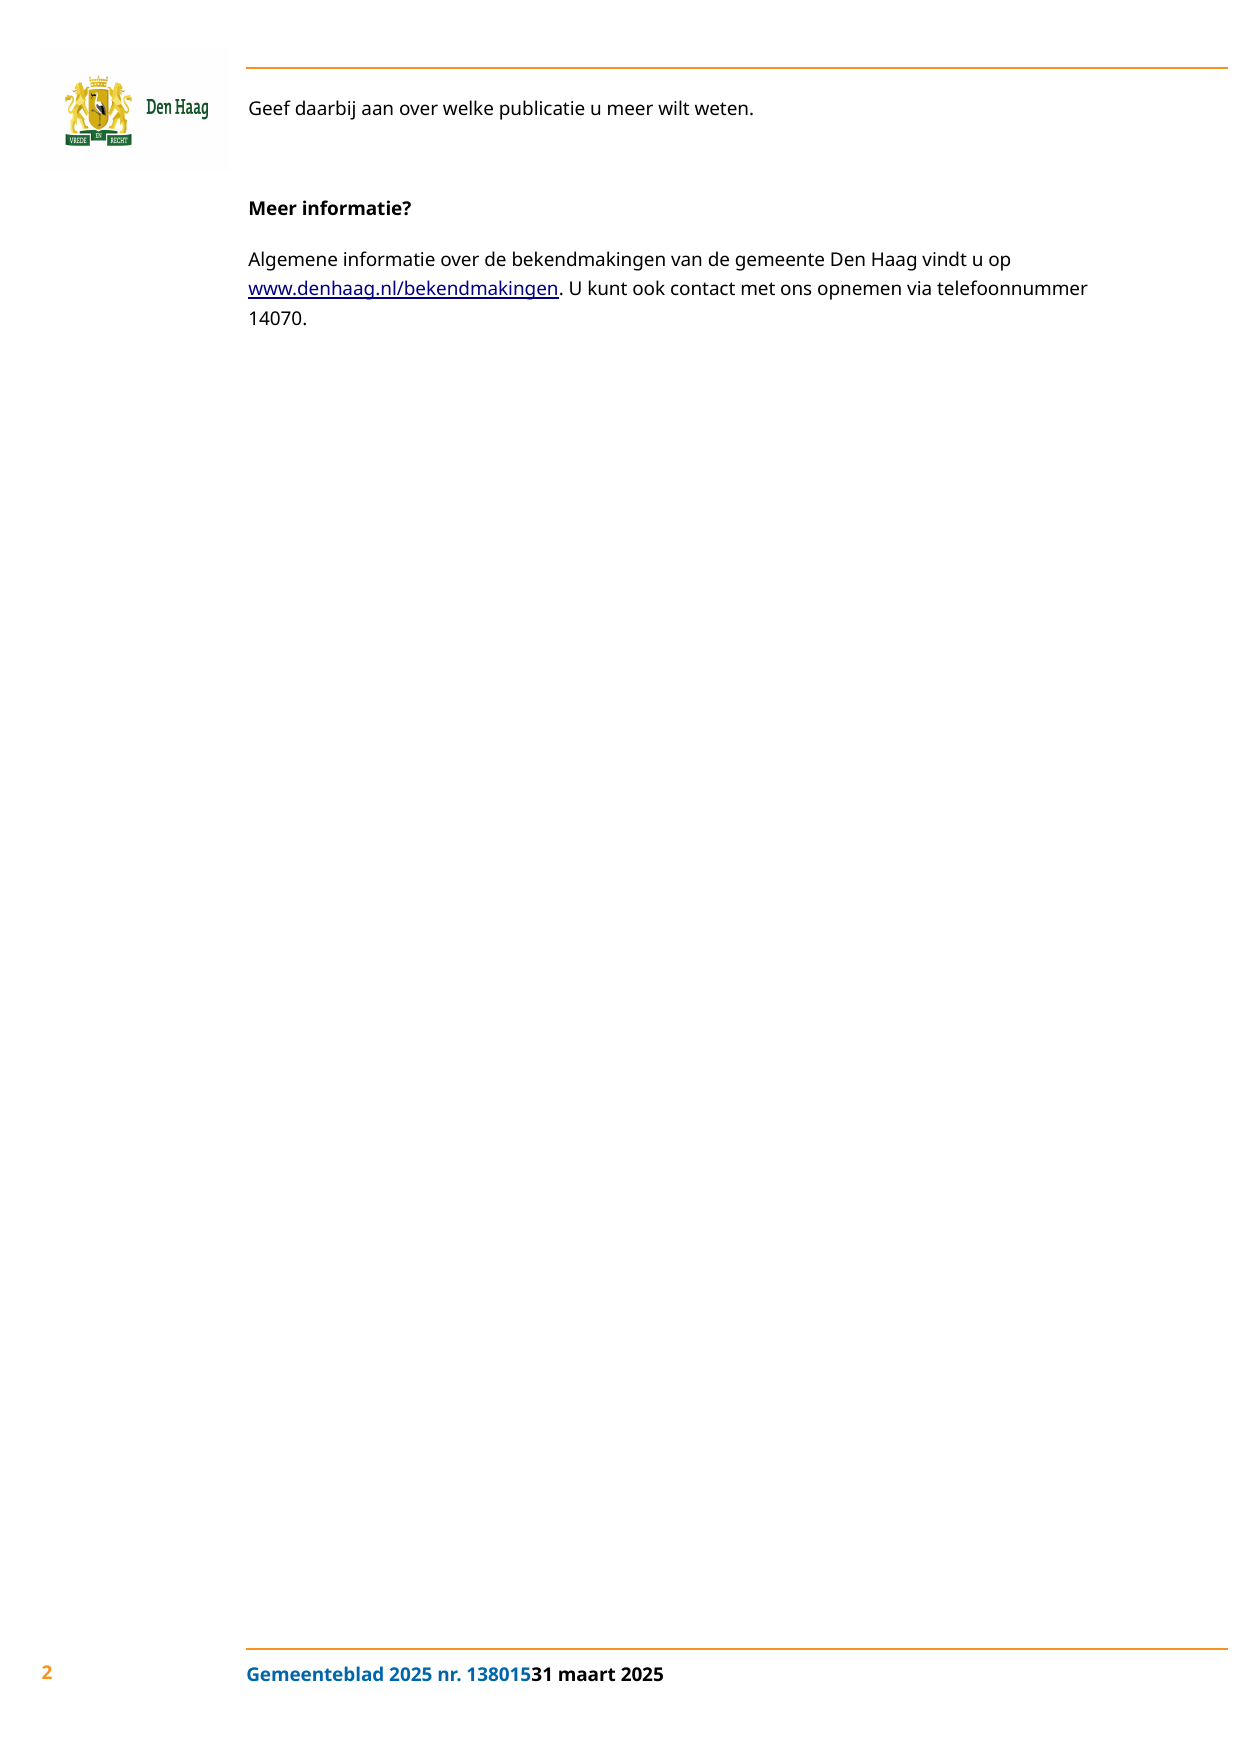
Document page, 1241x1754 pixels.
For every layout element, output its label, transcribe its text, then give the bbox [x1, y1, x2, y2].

picture [41, 47, 231, 172]
text Meer informatie? [248, 196, 1152, 221]
text Algemene informatie over de bekendmakingen van de gemeente Den Haag vindt u op www.denhaag.nl/bekendmakingen. U kunt ook contact met ons opnemen via telefoonnummer 14070. [248, 246, 1152, 331]
text Geef daarbij aan over welke publicatie u meer wilt weten. [248, 95, 1152, 121]
